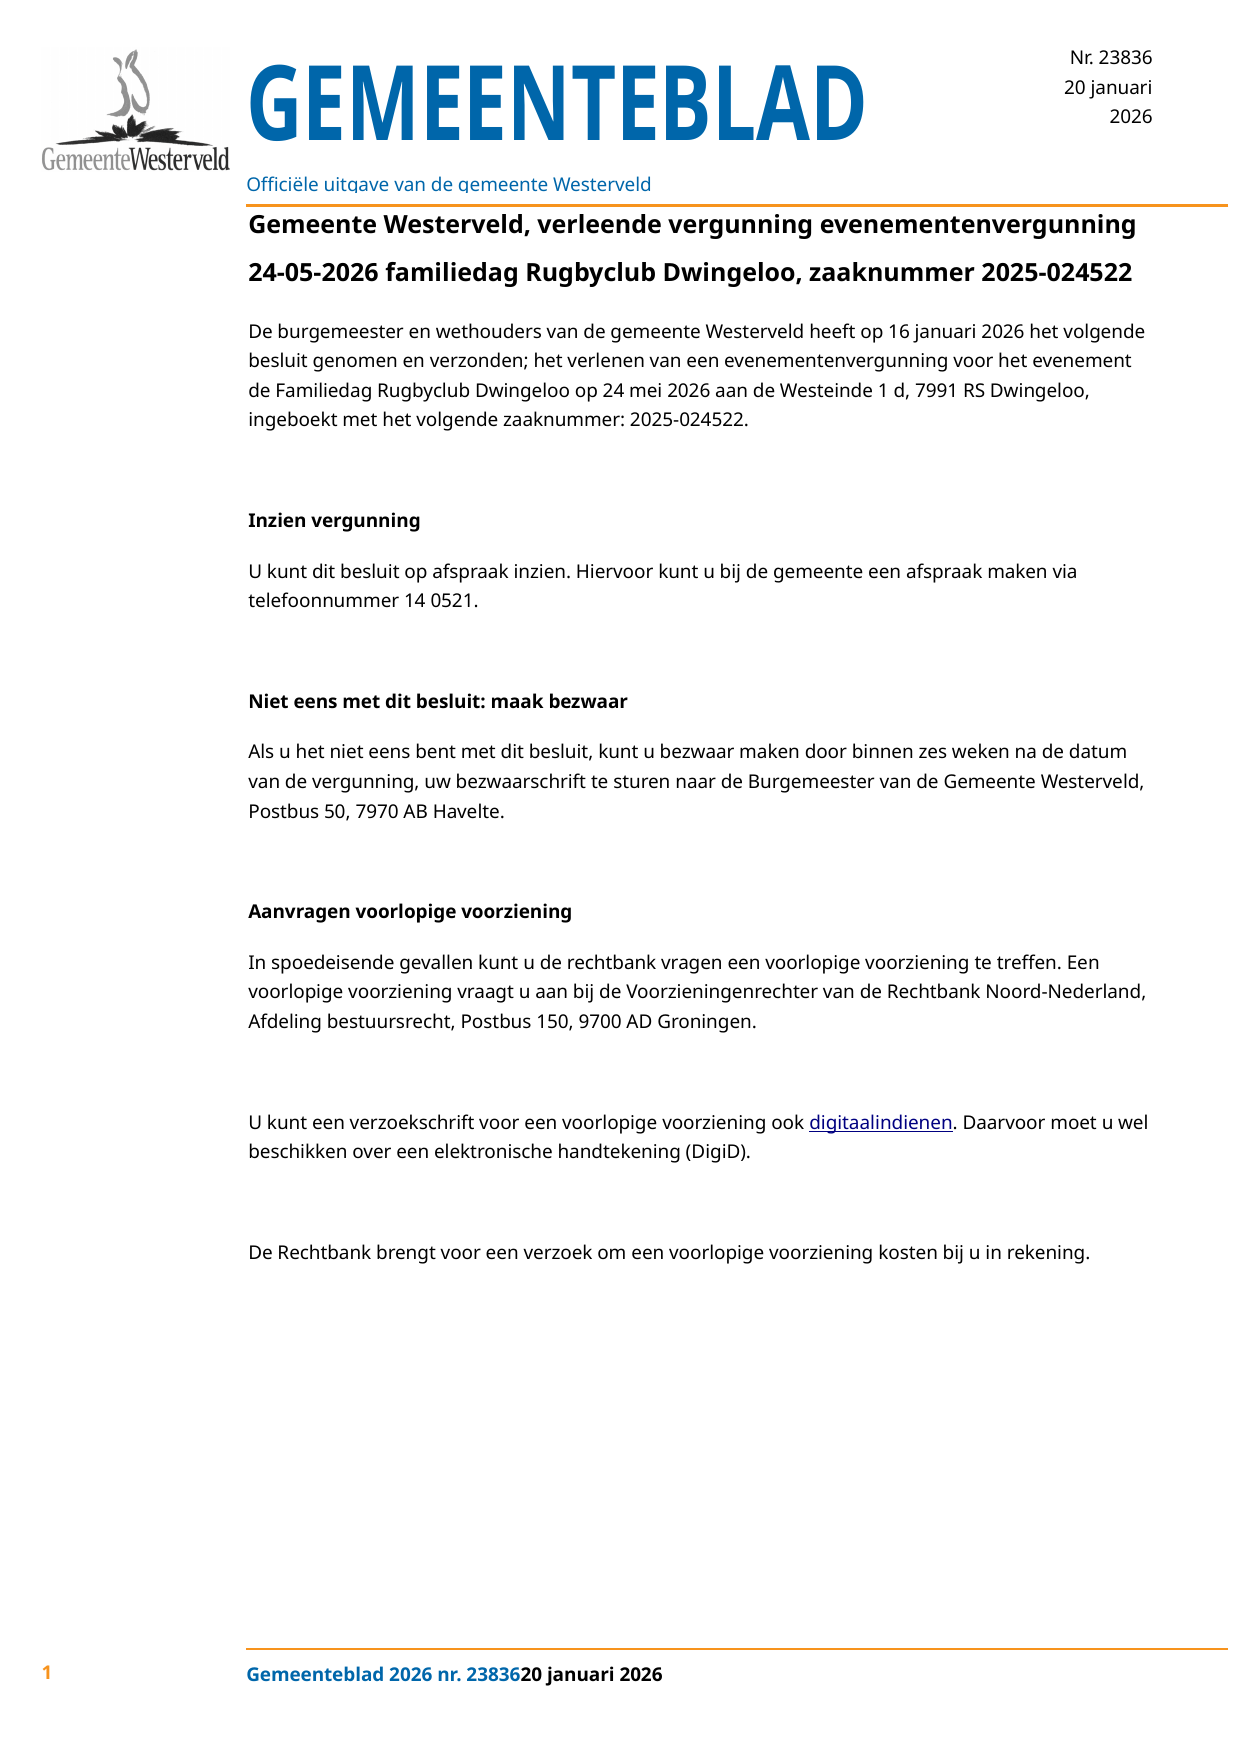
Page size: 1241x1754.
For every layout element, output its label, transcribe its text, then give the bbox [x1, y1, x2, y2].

text U kunt dit besluit op afspraak inzien. Hiervoor kunt u bij de gemeente een afspraak maken via telefoonnummer 14 0521. [248, 558, 1152, 613]
text Als u het niet eens bent met dit besluit, kunt u bezwaar maken door binnen zes weken na de datum van de vergunning, uw bezwaarschrift te sturen naar de Burgemeester van de Gemeente Westerveld, Postbus 50, 7970 AB Havelte. [248, 739, 1152, 824]
text De Rechtbank brengt voor een verzoek om een voorlopige voorziening kosten bij u in rekening. [248, 1239, 1152, 1265]
text De burgemeester en wethouders van de gemeente Westerveld heeft op 16 januari 2026 het volgende besluit genomen en verzonden; het verlenen van een evenementenvergunning voor het evenement de Familiedag Rugbyclub Dwingeloo op 24 mei 2026 aan de Westeinde 1 d, 7991 RS Dwingeloo, ingeboekt met het volgende zaaknummer: 2025-024522. [248, 318, 1152, 432]
text In spoedeisende gevallen kunt u de rechtbank vragen een voorlopige voorziening te treffen. Een voorlopige voorziening vraagt u aan bij de Voorzieningenrechter van de Rechtbank Noord-Nederland, Afdeling bestuursrecht, Postbus 150, 9700 AD Groningen. [248, 949, 1152, 1034]
text Gemeente Westerveld, verleende vergunning evenementenvergunning 24-05-2026 familiedag Rugbyclub Dwingeloo, zaaknummer 2025-024522 [248, 207, 1152, 288]
picture [41, 47, 231, 172]
text Aanvragen voorlopige voorziening [248, 899, 1152, 924]
text Inzien vergunning [248, 507, 1152, 533]
text U kunt een verzoekschrift voor een voorlopige voorziening ook digitaalindienen. Daarvoor moet u wel beschikken over een elektronische handtekening (DigiD). [248, 1109, 1152, 1164]
text Niet eens met dit besluit: maak bezwaar [248, 688, 1152, 714]
